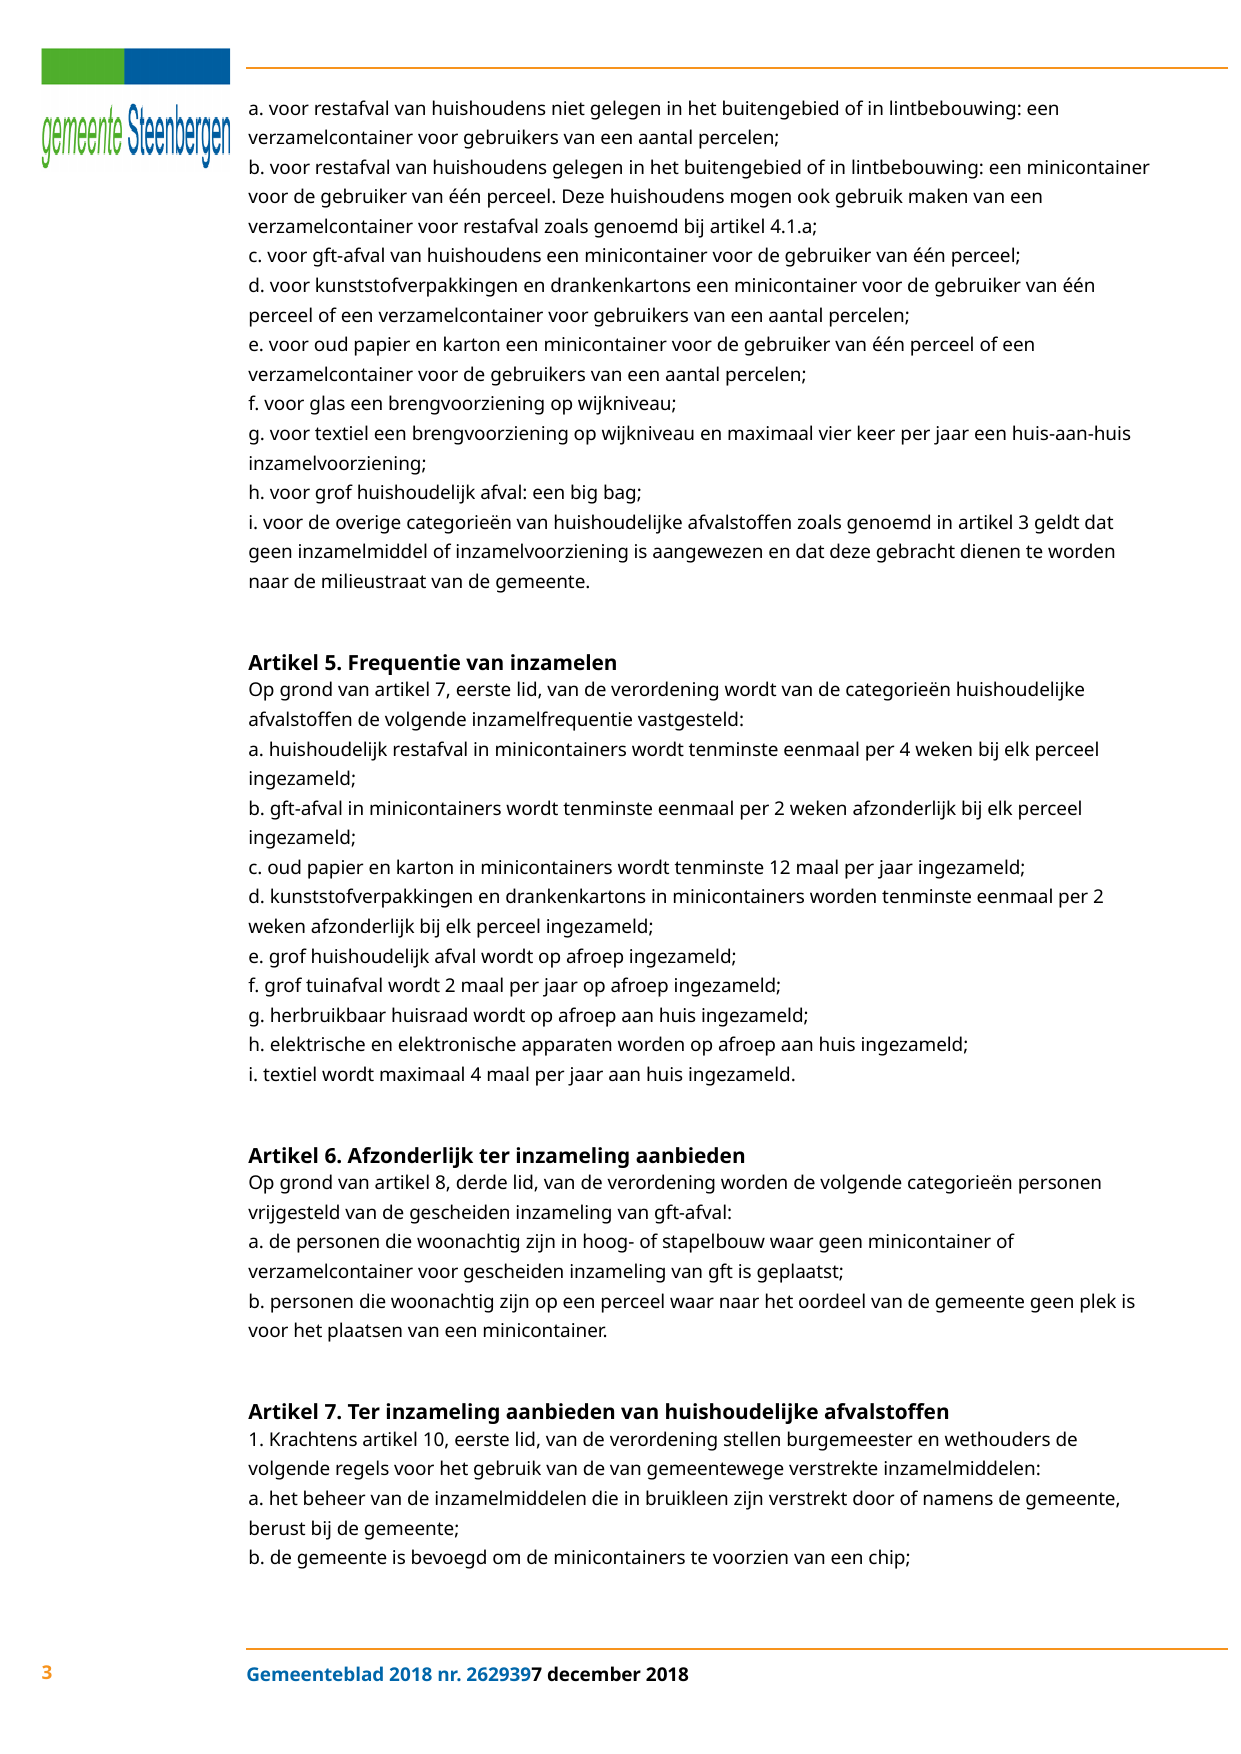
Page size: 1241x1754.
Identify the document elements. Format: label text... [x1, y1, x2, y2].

text Artikel 7. Ter inzameling aanbieden van huishoudelijke afvalstoffen [248, 1397, 1152, 1426]
text Artikel 5. Frequentie van inzamelen [248, 648, 1152, 677]
text b. personen die woonachtig zijn op een perceel waar naar het oordeel van de gemeente geen plek is voor het plaatsen van een minicontainer. [248, 1288, 1152, 1343]
text h. voor grof huishoudelijk afval: een big bag; [248, 479, 1152, 505]
text b. de gemeente is bevoegd om de minicontainers te voorzien van een chip; [248, 1544, 1152, 1570]
text 1. Krachtens artikel 10, eerste lid, van de verordening stellen burgemeester en wethouders de volgende regels voor het gebruik van de van gemeentewege verstrekte inzamelmiddelen: [248, 1426, 1152, 1481]
text b. voor restafval van huishoudens gelegen in het buitengebied of in lintbebouwing: een minicontainer voor de gebruiker van één perceel. Deze huishoudens mogen ook gebruik maken van een verzamelcontainer voor restafval zoals genoemd bij artikel 4.1.a; [248, 154, 1152, 239]
text a. huishoudelijk restafval in minicontainers wordt tenminste eenmaal per 4 weken bij elk perceel ingezameld; [248, 736, 1152, 791]
text f. grof tuinafval wordt 2 maal per jaar op afroep ingezameld; [248, 972, 1152, 998]
text Op grond van artikel 8, derde lid, van de verordening worden de volgende categorieën personen vrijgesteld van de gescheiden inzameling van gft-afval: [248, 1169, 1152, 1225]
text g. herbruikbaar huisraad wordt op afroep aan huis ingezameld; [248, 1002, 1152, 1028]
text h. elektrische en elektronische apparaten worden op afroep aan huis ingezameld; [248, 1032, 1152, 1057]
text e. voor oud papier en karton een minicontainer voor de gebruiker van één perceel of een verzamelcontainer voor de gebruikers van een aantal percelen; [248, 331, 1152, 387]
text c. voor gft-afval van huishoudens een minicontainer voor de gebruiker van één perceel; [248, 243, 1152, 268]
text a. de personen die woonachtig zijn in hoog- of stapelbouw waar geen minicontainer of verzamelcontainer voor gescheiden inzameling van gft is geplaatst; [248, 1229, 1152, 1284]
text b. gft-afval in minicontainers wordt tenminste eenmaal per 2 weken afzonderlijk bij elk perceel ingezameld; [248, 795, 1152, 850]
text g. voor textiel een brengvoorziening op wijkniveau en maximaal vier keer per jaar een huis-aan-huis inzamelvoorziening; [248, 420, 1152, 476]
picture [41, 47, 231, 172]
text d. kunststofverpakkingen en drankenkartons in minicontainers worden tenminste eenmaal per 2 weken afzonderlijk bij elk perceel ingezameld; [248, 884, 1152, 939]
text i. textiel wordt maximaal 4 maal per jaar aan huis ingezameld. [248, 1061, 1152, 1087]
text f. voor glas een brengvoorziening op wijkniveau; [248, 391, 1152, 416]
text e. grof huishoudelijk afval wordt op afroep ingezameld; [248, 943, 1152, 968]
text c. oud papier en karton in minicontainers wordt tenminste 12 maal per jaar ingezameld; [248, 854, 1152, 880]
text Op grond van artikel 7, eerste lid, van de verordening wordt van de categorieën huishoudelijke afvalstoffen de volgende inzamelfrequentie vastgesteld: [248, 677, 1152, 732]
text i. voor de overige categorieën van huishoudelijke afvalstoffen zoals genoemd in artikel 3 geldt dat geen inzamelmiddel of inzamelvoorziening is aangewezen en dat deze gebracht dienen te worden naar de milieustraat van de gemeente. [248, 509, 1152, 594]
text d. voor kunststofverpakkingen en drankenkartons een minicontainer voor de gebruiker van één perceel of een verzamelcontainer voor gebruikers van een aantal percelen; [248, 272, 1152, 328]
text a. voor restafval van huishoudens niet gelegen in het buitengebied of in lintbebouwing: een verzamelcontainer voor gebruikers van een aantal percelen; [248, 95, 1152, 150]
text Artikel 6. Afzonderlijk ter inzameling aanbieden [248, 1141, 1152, 1169]
text a. het beheer van de inzamelmiddelen die in bruikleen zijn verstrekt door of namens de gemeente, berust bij de gemeente; [248, 1485, 1152, 1540]
